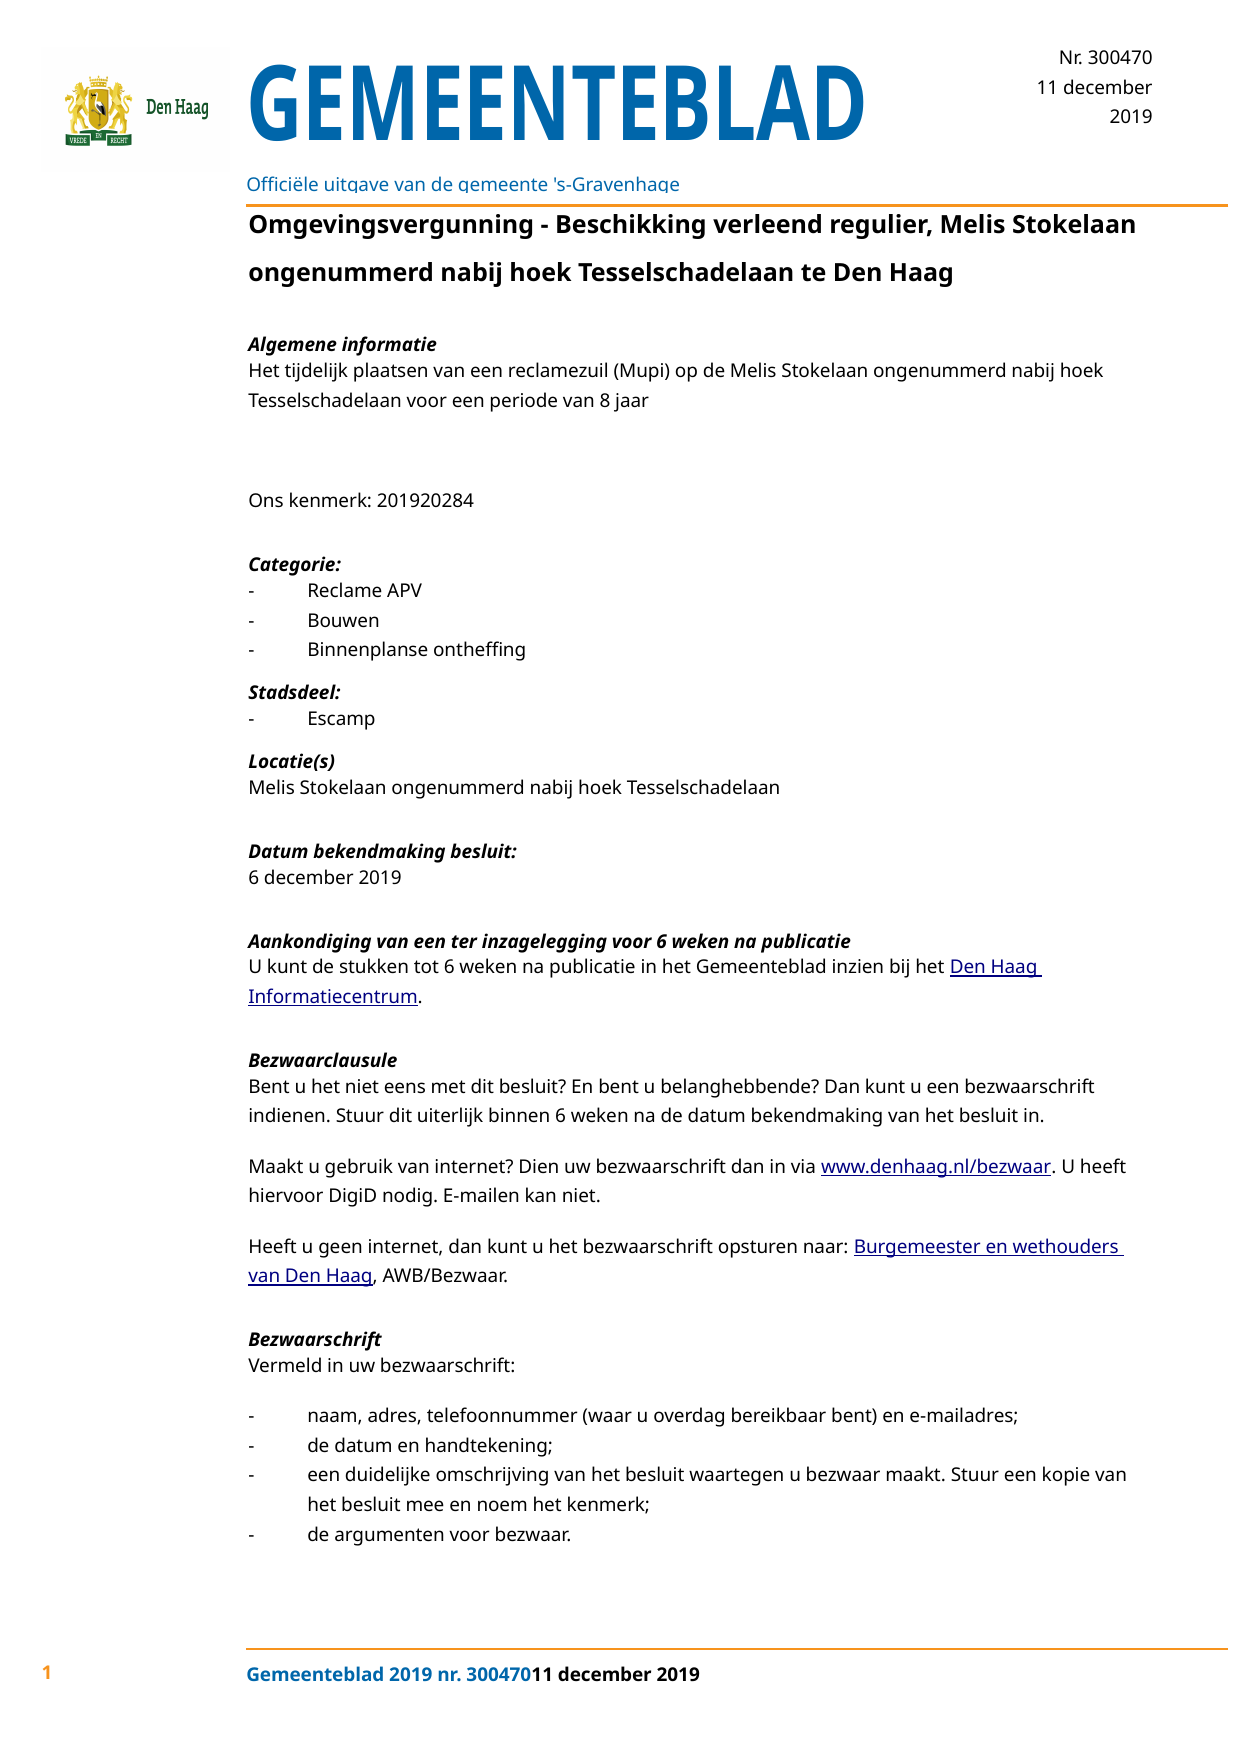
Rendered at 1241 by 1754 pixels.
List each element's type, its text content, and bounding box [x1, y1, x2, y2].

list Escamp [248, 705, 1152, 731]
picture [41, 47, 231, 172]
text Algemene informatie [248, 331, 1152, 357]
text Stadsdeel: [248, 679, 1152, 705]
text Omgevingsvergunning - Beschikking verleend regulier, Melis Stokelaan ongenummerd nabij hoek Tesselschadelaan te Den Haag [248, 207, 1152, 288]
text Bent u het niet eens met dit besluit? En bent u belanghebbende? Dan kunt u een bezwaarschrift indienen. Stuur dit uiterlijk binnen 6 weken na de datum bekendmaking van het besluit in. [248, 1073, 1152, 1128]
list een duidelijke omschrijving van het besluit waartegen u bezwaar maakt. Stuur een kopie van het besluit mee en noem het kenmerk; [248, 1462, 1152, 1517]
text Aankondiging van een ter inzagelegging voor 6 weken na publicatie [248, 928, 1152, 953]
text Datum bekendmaking besluit: [248, 838, 1152, 864]
list de datum en handtekening; [248, 1432, 1152, 1458]
text Melis Stokelaan ongenummerd nabij hoek Tesselschadelaan [248, 774, 1152, 800]
text Bezwaarclausule [248, 1047, 1152, 1073]
list Bouwen [248, 607, 1152, 633]
text Categorie: [248, 552, 1152, 577]
text Bezwaarschrift [248, 1326, 1152, 1352]
list Reclame APV [248, 577, 1152, 603]
text Heeft u geen internet, dan kunt u het bezwaarschrift opsturen naar: Burgemeester en wethouders van Den Haag, AWB/Bezwaar. [248, 1233, 1152, 1288]
text Maakt u gebruik van internet? Dien uw bezwaarschrift dan in via www.denhaag.nl/bezwaar. U heeft hiervoor DigiD nodig. E-mailen kan niet. [248, 1153, 1152, 1208]
list de argumenten voor bezwaar. [248, 1521, 1152, 1547]
text Het tijdelijk plaatsen van een reclamezuil (Mupi) op de Melis Stokelaan ongenummerd nabij hoek Tesselschadelaan voor een periode van 8 jaar [248, 357, 1152, 412]
list Binnenplanse ontheffing [248, 636, 1152, 662]
text U kunt de stukken tot 6 weken na publicatie in het Gemeenteblad inzien bij het Den Haag Informatiecentrum. [248, 953, 1152, 1009]
list naam, adres, telefoonnummer (waar u overdag bereikbaar bent) en e-mailadres; [248, 1402, 1152, 1428]
text 6 december 2019 [248, 864, 1152, 889]
text Ons kenmerk: 201920284 [248, 488, 1152, 513]
text Vermeld in uw bezwaarschrift: [248, 1352, 1152, 1378]
text Locatie(s) [248, 748, 1152, 774]
